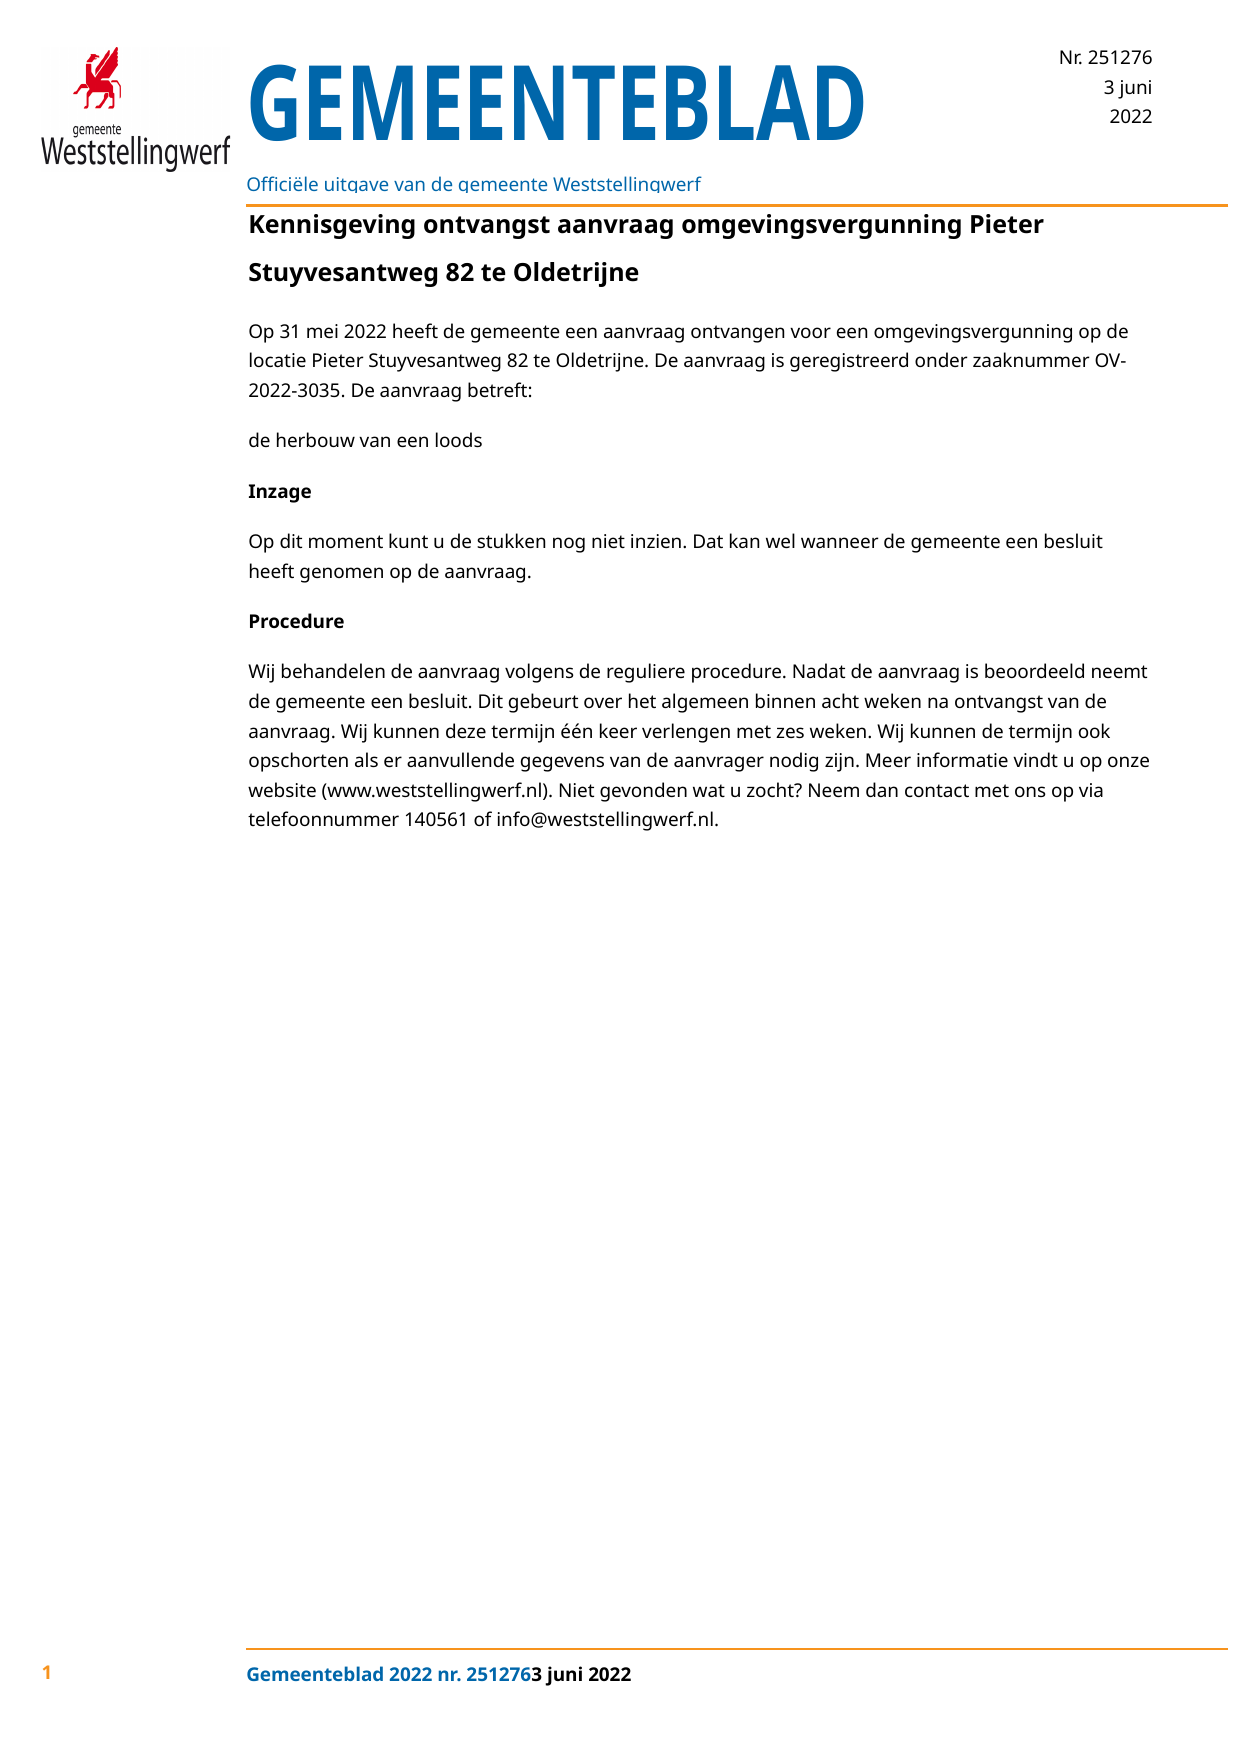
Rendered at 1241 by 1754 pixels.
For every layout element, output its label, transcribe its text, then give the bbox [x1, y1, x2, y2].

text Op dit moment kunt u de stukken nog niet inzien. Dat kan wel wanneer de gemeente een besluit heeft genomen op de aanvraag. [248, 528, 1152, 584]
text Kennisgeving ontvangst aanvraag omgevingsvergunning Pieter Stuyvesantweg 82 te Oldetrijne [248, 207, 1152, 288]
text Wij behandelen de aanvraag volgens de reguliere procedure. Nadat de aanvraag is beoordeeld neemt de gemeente een besluit. Dit gebeurt over het algemeen binnen acht weken na ontvangst van de aanvraag. Wij kunnen deze termijn één keer verlengen met zes weken. Wij kunnen de termijn ook opschorten als er aanvullende gegevens van de aanvrager nodig zijn. Meer informatie vindt u op onze website (www.weststellingwerf.nl). Niet gevonden wat u zocht? Neem dan contact met ons op via telefoonnummer 140561 of info@weststellingwerf.nl. [248, 659, 1152, 832]
text Inzage [248, 478, 1152, 504]
picture [41, 47, 231, 172]
text de herbouw van een loods [248, 427, 1152, 453]
text Procedure [248, 608, 1152, 634]
text Op 31 mei 2022 heeft de gemeente een aanvraag ontvangen voor een omgevingsvergunning op de locatie Pieter Stuyvesantweg 82 te Oldetrijne. De aanvraag is geregistreerd onder zaaknummer OV-2022-3035. De aanvraag betreft: [248, 318, 1152, 403]
